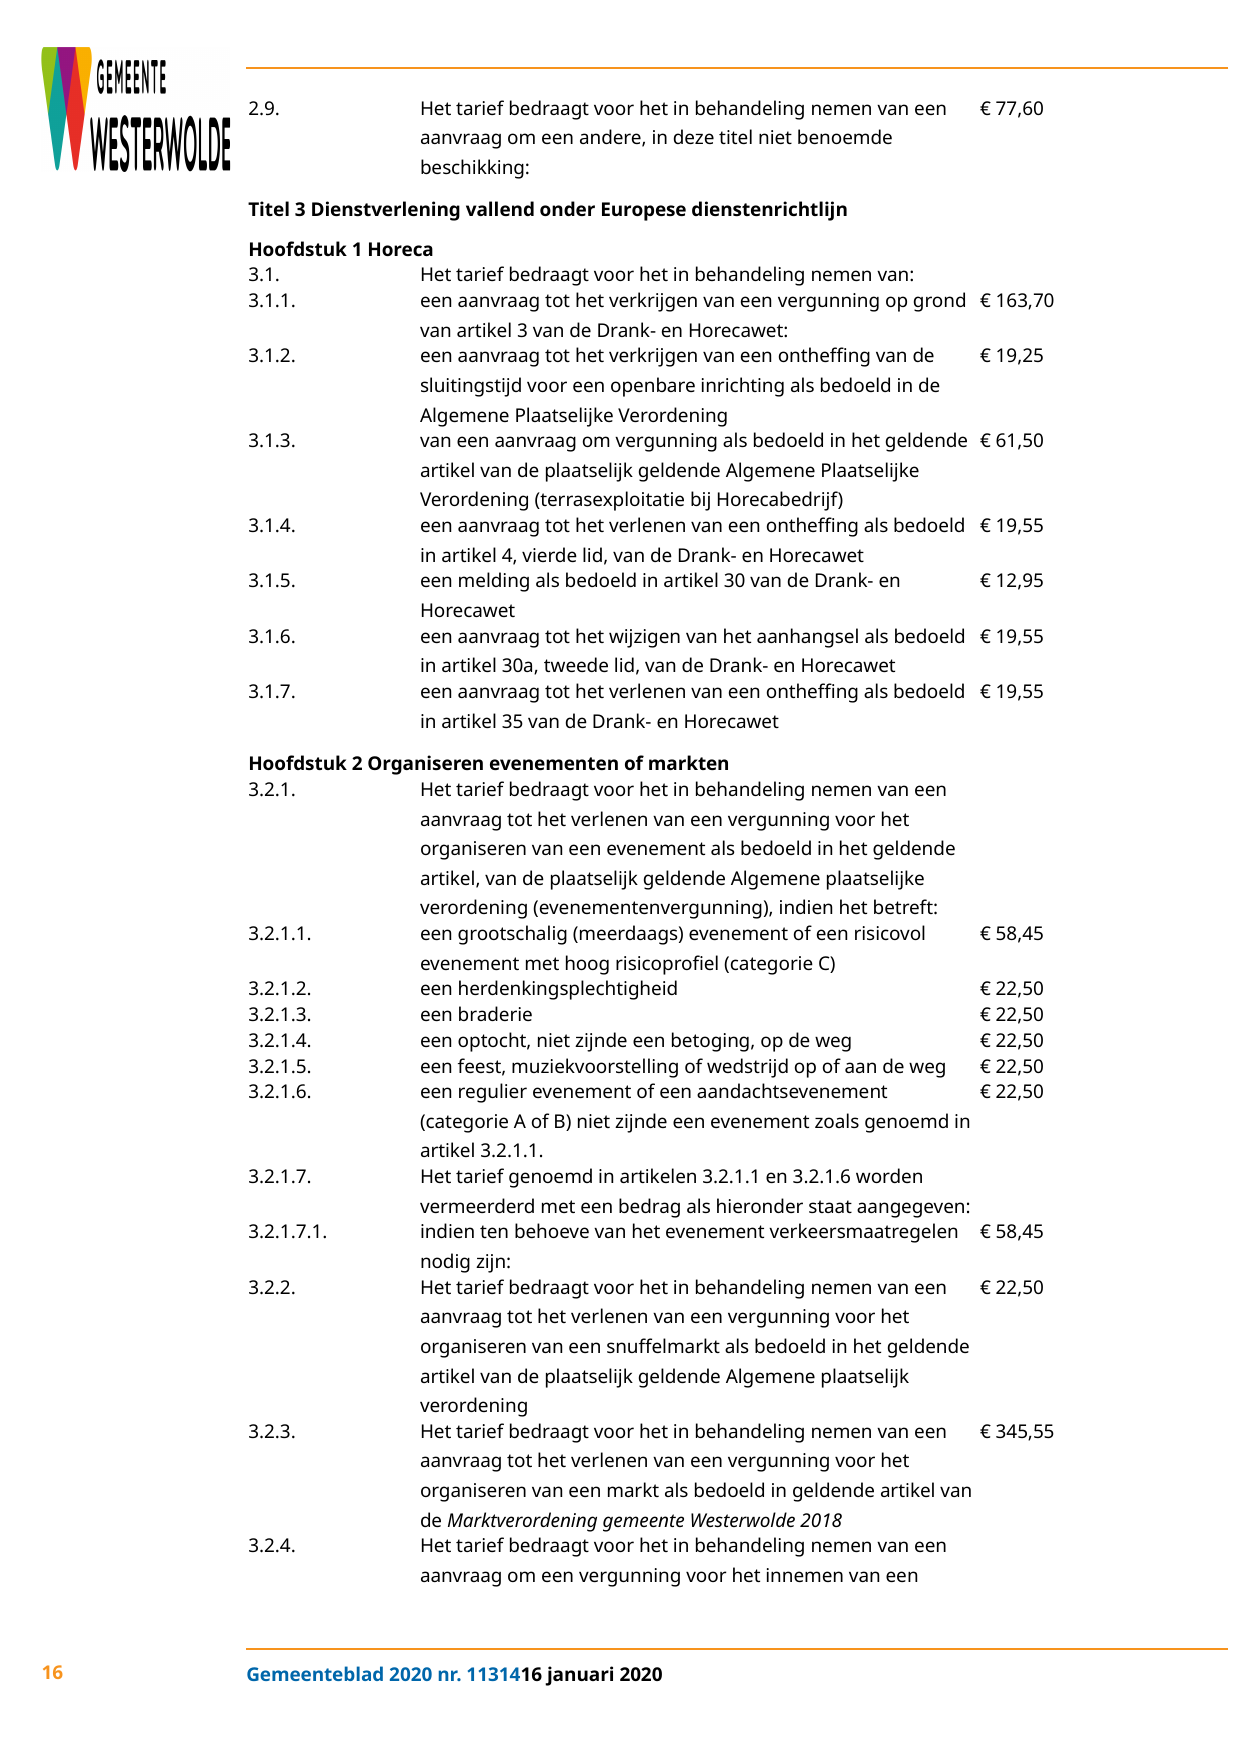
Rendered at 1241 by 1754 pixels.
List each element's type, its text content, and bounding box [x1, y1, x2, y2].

table_cell 3.2.1.2. [248, 976, 420, 1001]
table_cell een optocht, niet zijnde een betoging, op de weg [420, 1027, 980, 1053]
table_header Het tarief bedraagt voor het in behandeling nemen van: [420, 262, 980, 287]
table_cell [980, 1533, 1152, 1588]
table_cell 3.2.3. [248, 1418, 420, 1533]
table_cell 3.2.4. [248, 1533, 420, 1588]
table_cell 3.2.1.7. [248, 1164, 420, 1219]
table_cell € 22,50 [980, 1053, 1152, 1078]
table_header 3.1. [248, 262, 420, 287]
table_cell een feest, muziekvoorstelling of wedstrijd op of aan de weg [420, 1053, 980, 1078]
table_cell 3.1.7. [248, 678, 420, 734]
table_cell 3.1.5. [248, 568, 420, 623]
table_cell € 12,95 [980, 568, 1152, 623]
text Titel 3 Dienstverlening vallend onder Europese dienstenrichtlijn [248, 196, 1152, 222]
table_cell € 58,45 [980, 920, 1152, 976]
table_cell 3.2.1.4. [248, 1027, 420, 1053]
table_cell een aanvraag tot het wijzigen van het aanhangsel als bedoeld in artikel 30a, tweede lid, van de Drank- en Horecawet [420, 623, 980, 678]
table_cell 3.2.1.3. [248, 1001, 420, 1027]
table_header € 77,60 [980, 95, 1152, 180]
table_cell 3.2.1.5. [248, 1053, 420, 1078]
table_cell € 61,50 [980, 428, 1152, 512]
table_cell een aanvraag tot het verlenen van een ontheffing als bedoeld in artikel 4, vierde lid, van de Drank- en Horecawet [420, 513, 980, 568]
table_cell 3.1.6. [248, 623, 420, 678]
table_cell een grootschalig (meerdaags) evenement of een risicovol evenement met hoog risicoprofiel (categorie C) [420, 920, 980, 976]
table_header 2.9. [248, 95, 420, 180]
table_header Het tarief bedraagt voor het in behandeling nemen van een aanvraag tot het verlenen van een vergunning voor het organiseren van een evenement als bedoeld in het geldende artikel, van de plaatselijk geldende Algemene plaatselijke verordening (evenementenvergunning), indien het betreft: [420, 776, 980, 920]
table_cell € 19,55 [980, 623, 1152, 678]
table_cell € 19,55 [980, 678, 1152, 734]
table_cell een braderie [420, 1001, 980, 1027]
table_cell een regulier evenement of een aandachtsevenement (categorie A of B) niet zijnde een evenement zoals genoemd in artikel 3.2.1.1. [420, 1079, 980, 1163]
table_header 3.2.1. [248, 776, 420, 920]
table_header [980, 776, 1152, 920]
table_cell € 22,50 [980, 1027, 1152, 1053]
table_cell Het tarief bedraagt voor het in behandeling nemen van een aanvraag tot het verlenen van een vergunning voor het organiseren van een snuffelmarkt als bedoeld in het geldende artikel van de plaatselijk geldende Algemene plaatselijk verordening [420, 1274, 980, 1418]
table_header [980, 262, 1152, 287]
table_cell € 58,45 [980, 1219, 1152, 1274]
table_cell € 22,50 [980, 1001, 1152, 1027]
table_cell een melding als bedoeld in artikel 30 van de Drank- en Horecawet [420, 568, 980, 623]
text Hoofdstuk 2 Organiseren evenementen of markten [248, 750, 1152, 776]
table_cell 3.2.1.6. [248, 1079, 420, 1163]
table_cell [980, 1164, 1152, 1219]
table_cell Het tarief bedraagt voor het in behandeling nemen van een aanvraag om een vergunning voor het innemen van een [420, 1533, 980, 1588]
table_cell van een aanvraag om vergunning als bedoeld in het geldende artikel van de plaatselijk geldende Algemene Plaatselijke Verordening (terrasexploitatie bij Horecabedrijf) [420, 428, 980, 512]
table_cell € 22,50 [980, 1274, 1152, 1418]
table_cell 3.1.2. [248, 343, 420, 427]
table_header Het tarief bedraagt voor het in behandeling nemen van een aanvraag om een andere, in deze titel niet benoemde beschikking: [420, 95, 980, 180]
text Hoofdstuk 1 Horeca [248, 236, 1152, 261]
table_cell indien ten behoeve van het evenement verkeersmaatregelen nodig zijn: [420, 1219, 980, 1274]
table_cell 3.2.1.1. [248, 920, 420, 976]
table_cell € 19,55 [980, 513, 1152, 568]
table_cell 3.2.2. [248, 1274, 420, 1418]
picture [41, 47, 231, 172]
table_cell € 22,50 [980, 976, 1152, 1001]
table_cell een aanvraag tot het verkrijgen van een vergunning op grond van artikel 3 van de Drank- en Horecawet: [420, 287, 980, 343]
table_cell € 22,50 [980, 1079, 1152, 1163]
table_cell € 19,25 [980, 343, 1152, 427]
table_cell 3.1.4. [248, 513, 420, 568]
table_cell 3.1.1. [248, 287, 420, 343]
table_cell een aanvraag tot het verkrijgen van een ontheffing van de sluitingstijd voor een openbare inrichting als bedoeld in de Algemene Plaatselijke Verordening [420, 343, 980, 427]
table_cell € 163,70 [980, 287, 1152, 343]
table_cell Het tarief bedraagt voor het in behandeling nemen van een aanvraag tot het verlenen van een vergunning voor het organiseren van een markt als bedoeld in geldende artikel van de Marktverordening gemeente Westerwolde 2018 [420, 1418, 980, 1533]
table_cell Het tarief genoemd in artikelen 3.2.1.1 en 3.2.1.6 worden vermeerderd met een bedrag als hieronder staat aangegeven: [420, 1164, 980, 1219]
table_cell een aanvraag tot het verlenen van een ontheffing als bedoeld in artikel 35 van de Drank- en Horecawet [420, 678, 980, 734]
table_cell 3.1.3. [248, 428, 420, 512]
table_cell € 345,55 [980, 1418, 1152, 1533]
table_cell een herdenkingsplechtigheid [420, 976, 980, 1001]
table_cell 3.2.1.7.1. [248, 1219, 420, 1274]
